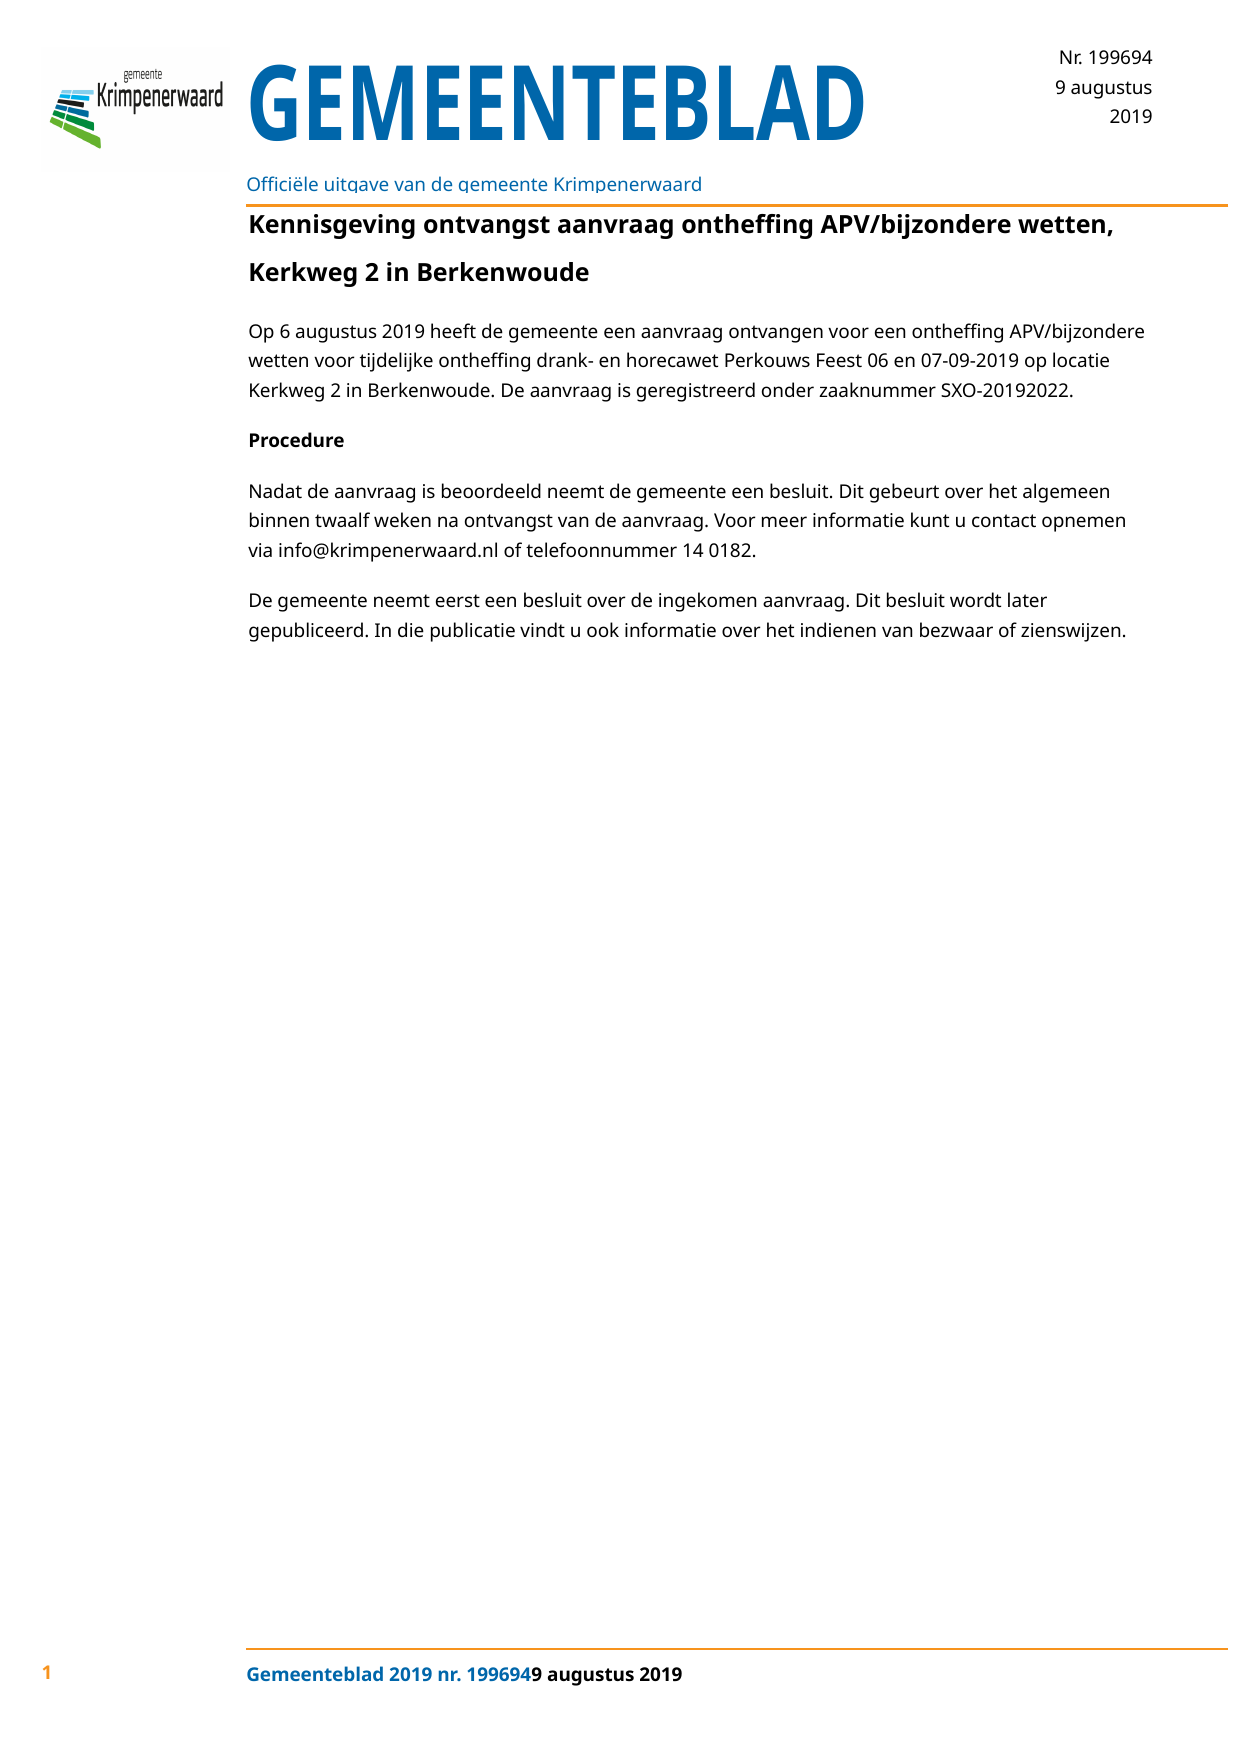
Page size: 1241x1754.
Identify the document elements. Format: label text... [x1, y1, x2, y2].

text Kennisgeving ontvangst aanvraag ontheffing APV/bijzondere wetten, Kerkweg 2 in Berkenwoude [248, 207, 1152, 288]
text Op 6 augustus 2019 heeft de gemeente een aanvraag ontvangen voor een ontheffing APV/bijzondere wetten voor tijdelijke ontheffing drank- en horecawet Perkouws Feest 06 en 07-09-2019 op locatie Kerkweg 2 in Berkenwoude. De aanvraag is geregistreerd onder zaaknummer SXO-20192022. [248, 318, 1152, 403]
text Nadat de aanvraag is beoordeeld neemt de gemeente een besluit. Dit gebeurt over het algemeen binnen twaalf weken na ontvangst van de aanvraag. Voor meer informatie kunt u contact opnemen via info@krimpenerwaard.nl of telefoonnummer 14 0182. [248, 478, 1152, 563]
text De gemeente neemt eerst een besluit over de ingekomen aanvraag. Dit besluit wordt later gepubliceerd. In die publicatie vindt u ook informatie over het indienen van bezwaar of zienswijzen. [248, 587, 1152, 643]
picture [41, 47, 231, 172]
text Procedure [248, 427, 1152, 453]
